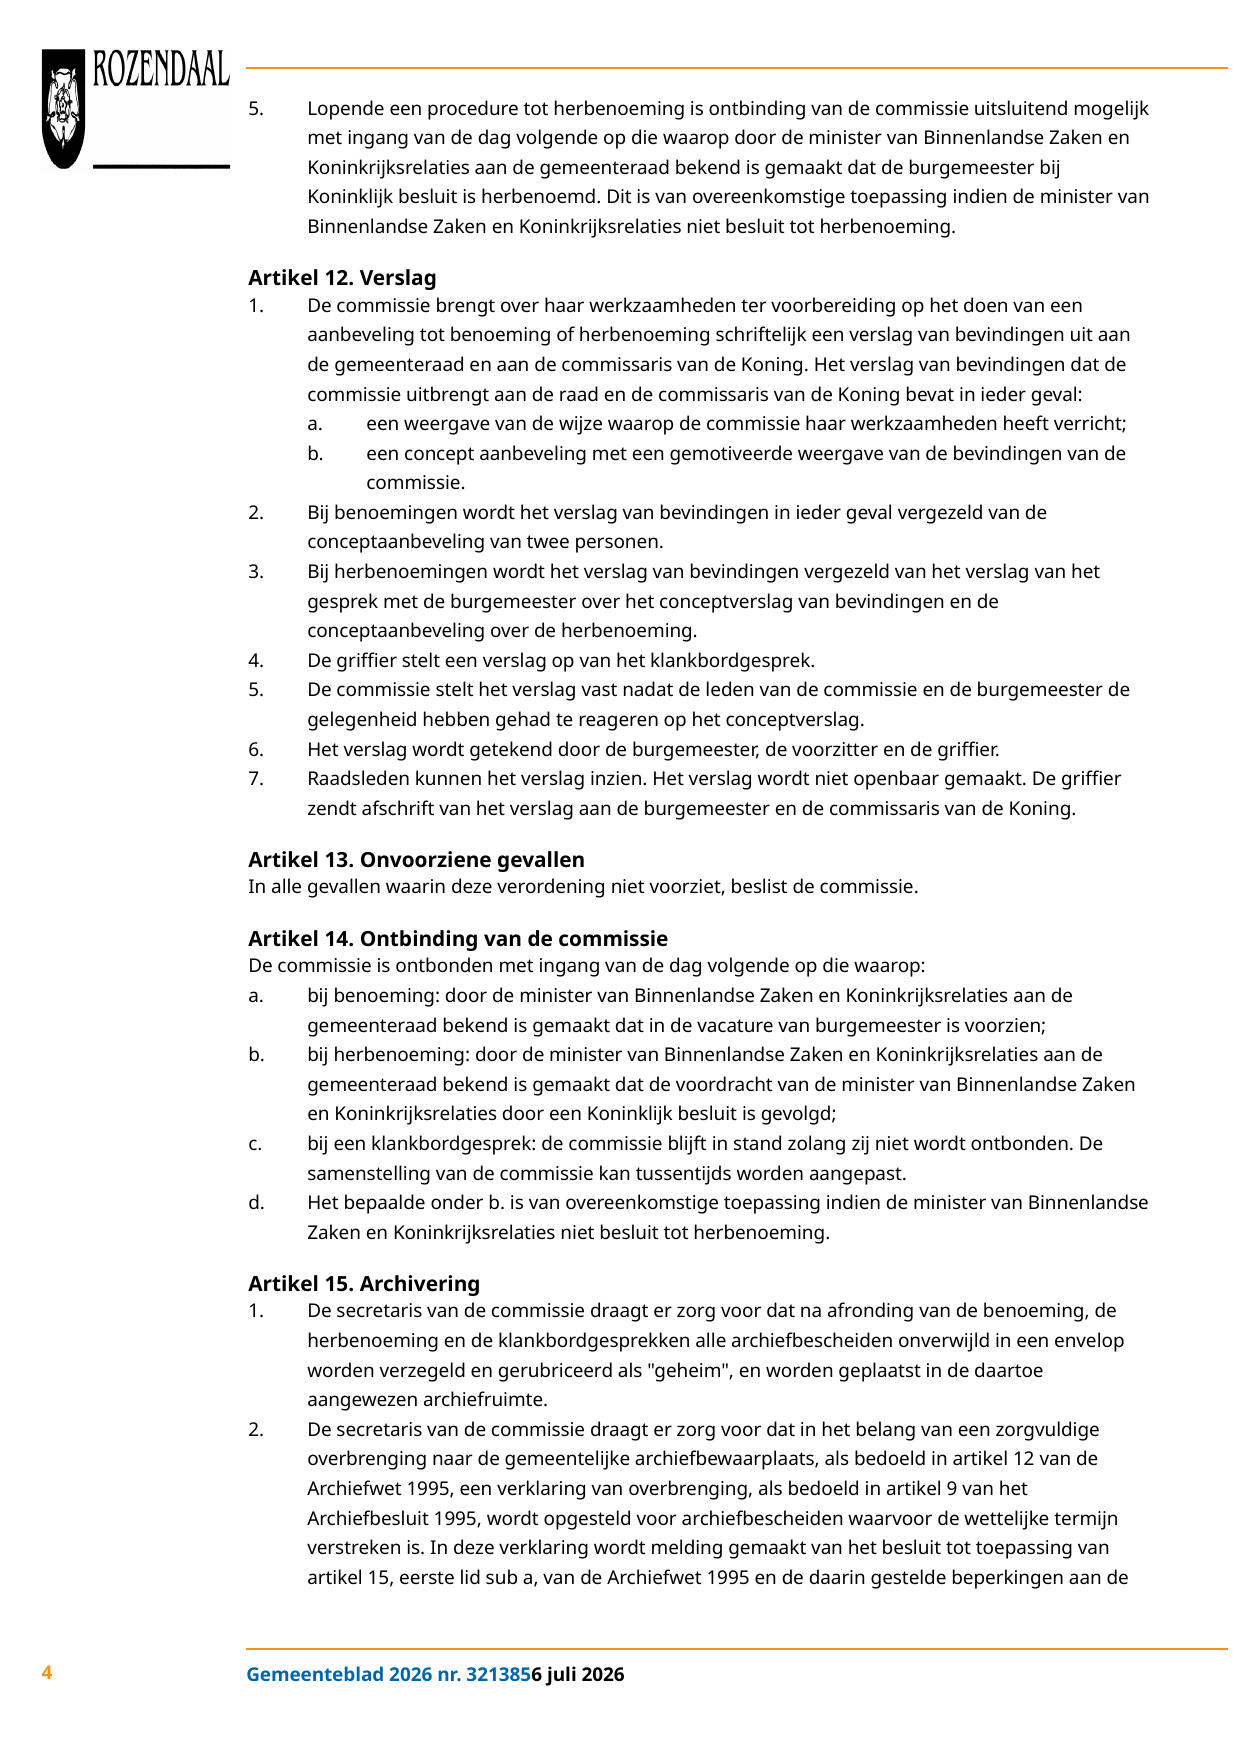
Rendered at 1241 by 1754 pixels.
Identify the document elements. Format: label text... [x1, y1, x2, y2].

text De commissie is ontbonden met ingang van de dag volgende op die waarop: [248, 953, 1152, 978]
list Het bepaalde onder b. is van overeenkomstige toepassing indien de minister van Binnenlandse Zaken en Koninkrijksrelaties niet besluit tot herbenoeming. [248, 1189, 1152, 1244]
list een concept aanbeveling met een gemotiveerde weergave van de bevindingen van de commissie. [307, 440, 1152, 495]
list De commissie stelt het verslag vast nadat de leden van de commissie en de burgemeester de gelegenheid hebben gehad te reageren op het conceptverslag. [248, 677, 1152, 732]
text Artikel 15. Archivering [248, 1269, 1152, 1298]
list Bij benoemingen wordt het verslag van bevindingen in ieder geval vergezeld van de conceptaanbeveling van twee personen. [248, 499, 1152, 554]
list bij benoeming: door de minister van Binnenlandse Zaken en Koninkrijksrelaties aan de gemeenteraad bekend is gemaakt dat in de vacature van burgemeester is voorzien; [248, 982, 1152, 1037]
list Het verslag wordt getekend door de burgemeester, de voorzitter en de griffier. [248, 736, 1152, 761]
list Bij herbenoemingen wordt het verslag van bevindingen vergezeld van het verslag van het gesprek met de burgemeester over het conceptverslag van bevindingen en de conceptaanbeveling over de herbenoeming. [248, 558, 1152, 643]
list Raadsleden kunnen het verslag inzien. Het verslag wordt niet openbaar gemaakt. De griffier zendt afschrift van het verslag aan de burgemeester en de commissaris van de Koning. [248, 765, 1152, 821]
list De griffier stelt een verslag op van het klankbordgesprek. [248, 647, 1152, 673]
list De commissie brengt over haar werkzaamheden ter voorbereiding op het doen van een aanbeveling tot benoeming of herbenoeming schriftelijk een verslag van bevindingen uit aan de gemeenteraad en aan de commissaris van de Koning. Het verslag van bevindingen dat de commissie uitbrengt aan de raad en de commissaris van de Koning bevat in ieder geval: [248, 292, 1152, 406]
text Artikel 12. Verslag [248, 263, 1152, 292]
list Lopende een procedure tot herbenoeming is ontbinding van de commissie uitsluitend mogelijk met ingang van de dag volgende op die waarop door de minister van Binnenlandse Zaken en Koninkrijksrelaties aan de gemeenteraad bekend is gemaakt dat de burgemeester bij Koninklijk besluit is herbenoemd. Dit is van overeenkomstige toepassing indien de minister van Binnenlandse Zaken en Koninkrijksrelaties niet besluit tot herbenoeming. [248, 95, 1152, 239]
list De secretaris van de commissie draagt er zorg voor dat in het belang van een zorgvuldige overbrenging naar de gemeentelijke archiefbewaarplaats, als bedoeld in artikel 12 van de Archiefwet 1995, een verklaring van overbrenging, als bedoeld in artikel 9 van het Archiefbesluit 1995, wordt opgesteld voor archiefbescheiden waarvoor de wettelijke termijn verstreken is. In deze verklaring wordt melding gemaakt van het besluit tot toepassing van artikel 15, eerste lid sub a, van de Archiefwet 1995 en de daarin gestelde beperkingen aan de [248, 1416, 1152, 1590]
picture [41, 47, 231, 172]
text In alle gevallen waarin deze verordening niet voorziet, beslist de commissie. [248, 874, 1152, 899]
list bij een klankbordgesprek: de commissie blijft in stand zolang zij niet wordt ontbonden. De samenstelling van de commissie kan tussentijds worden aangepast. [248, 1130, 1152, 1185]
list bij herbenoeming: door de minister van Binnenlandse Zaken en Koninkrijksrelaties aan de gemeenteraad bekend is gemaakt dat de voordracht van de minister van Binnenlandse Zaken en Koninkrijksrelaties door een Koninklijk besluit is gevolgd; [248, 1041, 1152, 1126]
list een weergave van de wijze waarop de commissie haar werkzaamheden heeft verricht; [307, 410, 1152, 436]
text Artikel 13. Onvoorziene gevallen [248, 845, 1152, 874]
text Artikel 14. Ontbinding van de commissie [248, 924, 1152, 953]
list De secretaris van de commissie draagt er zorg voor dat na afronding van de benoeming, de herbenoeming en de klankbordgesprekken alle archiefbescheiden onverwijld in een envelop worden verzegeld en gerubriceerd als "geheim", en worden geplaatst in de daartoe aangewezen archiefruimte. [248, 1298, 1152, 1412]
